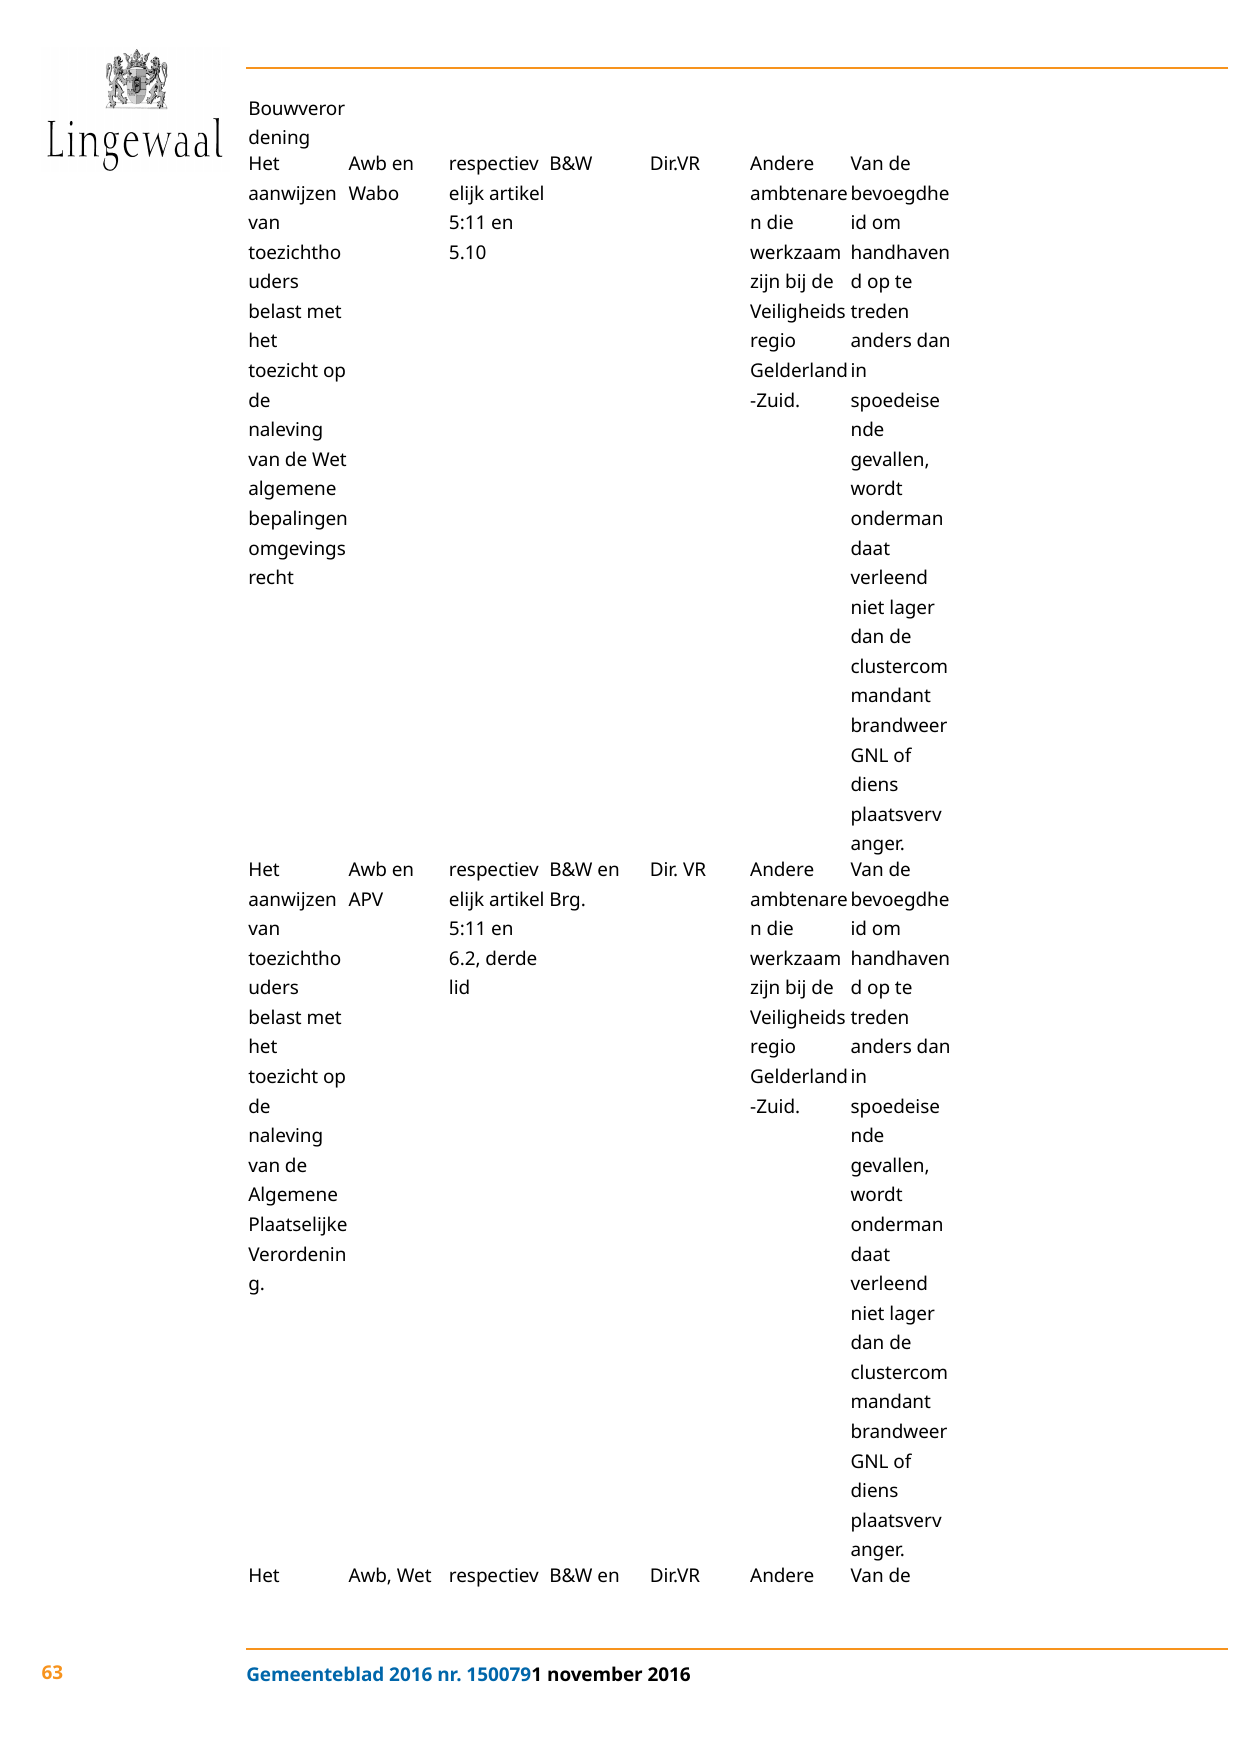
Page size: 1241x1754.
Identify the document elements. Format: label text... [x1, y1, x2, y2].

table_cell [1051, 856, 1152, 1562]
table_cell Andere ambtenaren die werkzaam zijn bij de Veiligheidsregio Gelderland-Zuid. [750, 856, 850, 1562]
table_cell B&W en Brg. [549, 856, 649, 1562]
table_cell Dir. VR [650, 856, 750, 1562]
table_cell Dir.VR [650, 150, 750, 856]
table_cell Andere ambtenaren die werkzaam zijn bij de Veiligheidsregio Gelderland-Zuid. [750, 150, 850, 856]
table_cell [951, 1563, 1051, 1588]
table_cell respectievelijk artikel 5:11 en 5.10 [449, 150, 549, 856]
table_cell Van de [850, 1563, 951, 1588]
table_cell [1051, 1563, 1152, 1588]
table_cell Van de bevoegdheid om handhavend op te treden anders dan in spoedeisende gevallen, wordt ondermandaat verleend niet lager dan de clustercommandant brandweer GNL of diens plaatsvervanger. [850, 856, 951, 1562]
table_cell Awb en APV [348, 856, 449, 1562]
table_cell [1051, 95, 1152, 150]
table_cell [348, 95, 449, 150]
table_cell [1051, 150, 1152, 856]
picture [41, 47, 231, 172]
table_cell Awb en Wabo [348, 150, 449, 856]
table_cell [850, 95, 951, 150]
table_cell respectiev [449, 1563, 549, 1588]
table_cell Het aanwijzen van toezichthouders belast met het toezicht op de naleving van de Wet algemene bepalingen omgevingsrecht [248, 150, 348, 856]
table_cell Het aanwijzen van toezichthouders belast met het toezicht op de naleving van de Algemene Plaatselijke Verordening. [248, 856, 348, 1562]
table_cell B&W [549, 150, 649, 856]
table_cell [549, 95, 649, 150]
table_cell B&W en [549, 1563, 649, 1588]
table_cell Van de bevoegdheid om handhavend op te treden anders dan in spoedeisende gevallen, wordt ondermandaat verleend niet lager dan de clustercommandant brandweer GNL of diens plaatsvervanger. [850, 150, 951, 856]
table_cell [951, 856, 1051, 1562]
table_cell respectievelijk artikel 5:11 en 6.2, derde lid [449, 856, 549, 1562]
table_cell Awb, Wet [348, 1563, 449, 1588]
table_cell [750, 95, 850, 150]
table_cell [650, 95, 750, 150]
table_cell [951, 150, 1051, 856]
table_cell [449, 95, 549, 150]
table_cell Bouwverordening [248, 95, 348, 150]
table_cell Het [248, 1563, 348, 1588]
table_cell [951, 95, 1051, 150]
table_cell Dir.VR [650, 1563, 750, 1588]
table_cell Andere [750, 1563, 850, 1588]
